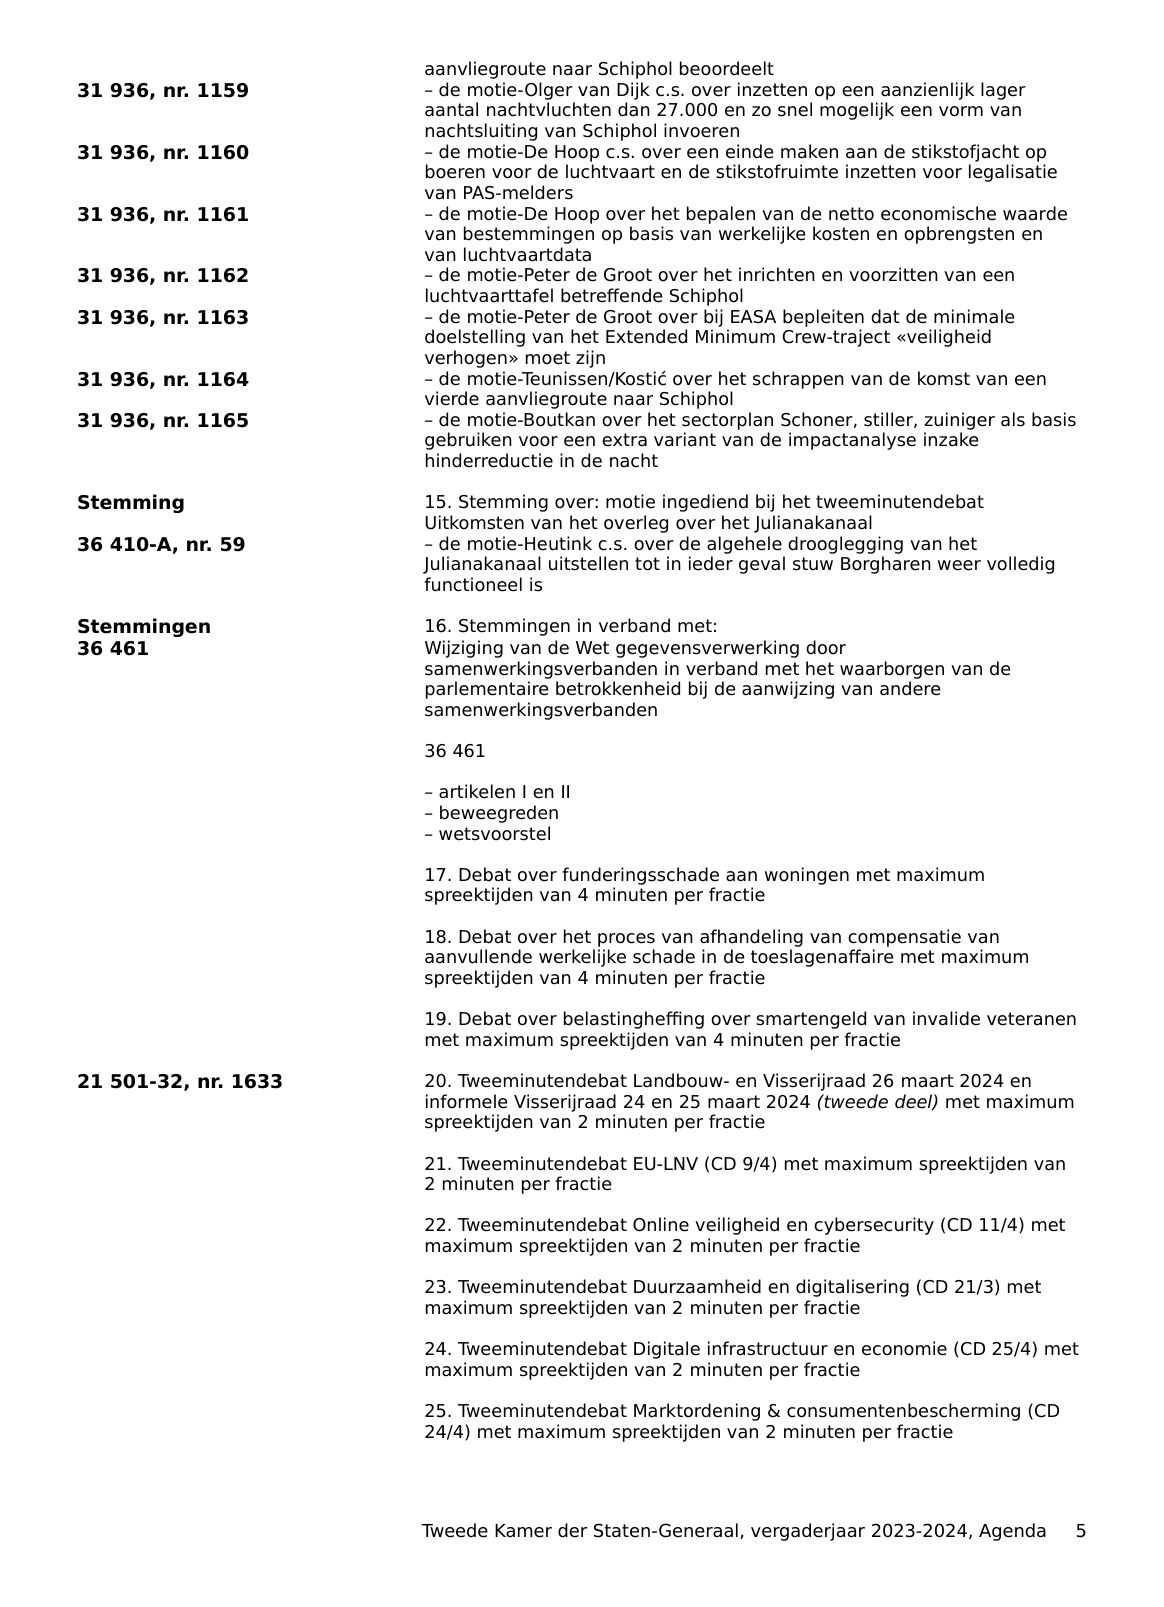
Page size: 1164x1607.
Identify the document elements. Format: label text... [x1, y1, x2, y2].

table_cell [401, 782, 418, 803]
table_cell [77, 1050, 401, 1071]
table_cell [77, 824, 401, 844]
table_cell [77, 865, 401, 906]
table_cell [77, 472, 401, 492]
table_cell 36 410-A, nr. 59 [77, 534, 401, 595]
table_cell 31 936, nr. 1161 [77, 204, 401, 265]
table_cell – de motie-De Hoop over het bepalen van de netto economische waarde van bestemmingen op basis van werkelijke kosten en opbrengsten en van luchtvaartdata [418, 204, 1087, 265]
table_cell – de motie-Boutkan over het sectorplan Schoner, stiller, zuiniger als basis gebruiken voor een extra variant van de impactanalyse inzake hinderreductie in de nacht [418, 410, 1087, 472]
table_cell 31 936, nr. 1164 [77, 369, 401, 410]
table_cell [418, 906, 1087, 927]
table_cell 31 936, nr. 1160 [77, 142, 401, 203]
table_cell [418, 1050, 1087, 1071]
table_cell [401, 1071, 418, 1133]
table_cell [77, 741, 401, 762]
table_cell [401, 1133, 418, 1153]
table_cell [401, 906, 418, 927]
table_cell [77, 1195, 401, 1215]
table_cell [401, 59, 418, 80]
table_cell – wetsvoorstel [418, 824, 1087, 844]
table_cell [401, 472, 418, 492]
table_cell [418, 1380, 1087, 1401]
table_cell 19. Debat over belastingheffing over smartengeld van invalide veteranen met maximum spreektijden van 4 minuten per fractie [418, 1009, 1087, 1050]
table_cell [418, 989, 1087, 1009]
table_cell [401, 1442, 418, 1463]
table_cell 31 936, nr. 1159 [77, 80, 401, 142]
table_cell Stemming [77, 492, 401, 533]
table_cell 15. Stemming over: motie ingediend bij het tweeminutendebat Uitkomsten van het overleg over het Julianakanaal [418, 492, 1087, 533]
table_cell 21 501-32, nr. 1633 [77, 1071, 401, 1133]
table_cell [418, 1195, 1087, 1215]
table_cell 36 461 [418, 741, 1087, 762]
table_cell [401, 1215, 418, 1257]
table_cell [418, 1257, 1087, 1277]
table_cell [401, 204, 418, 265]
table_cell [401, 803, 418, 823]
table_cell [401, 1195, 418, 1215]
table_cell [77, 803, 401, 823]
table_cell 22. Tweeminutendebat Online veiligheid en cybersecurity (CD 11/4) met maximum spreektijden van 2 minuten per fractie [418, 1215, 1087, 1257]
table_cell [77, 720, 401, 741]
table_cell [401, 1319, 418, 1339]
table_cell [401, 824, 418, 844]
table_cell – de motie-De Hoop c.s. over een einde maken aan de stikstofjacht op boeren voor de luchtvaart en de stikstofruimte inzetten voor legalisatie van PAS-melders [418, 142, 1087, 203]
table_cell [401, 492, 418, 533]
table_cell – de motie-Peter de Groot over bij EASA bepleiten dat de minimale doelstelling van het Extended Minimum Crew-traject «veiligheid verhogen» moet zijn [418, 307, 1087, 368]
table_cell [401, 410, 418, 472]
table_cell [401, 638, 418, 720]
table_cell [401, 265, 418, 307]
table_cell 31 936, nr. 1162 [77, 265, 401, 307]
table_cell [418, 595, 1087, 616]
table_cell [77, 1009, 401, 1050]
table_cell [77, 1257, 401, 1277]
table_cell 23. Tweeminutendebat Duurzaamheid en digitalisering (CD 21/3) met maximum spreektijden van 2 minuten per fractie [418, 1277, 1087, 1318]
table_cell [418, 472, 1087, 492]
table_cell [418, 844, 1087, 865]
table_cell [77, 1401, 401, 1442]
table_cell [401, 1277, 418, 1318]
table_cell [401, 1009, 418, 1050]
table_cell 31 936, nr. 1165 [77, 410, 401, 472]
table_cell [401, 762, 418, 782]
table_cell [401, 720, 418, 741]
table_cell [418, 1133, 1087, 1153]
table_cell 18. Debat over het proces van afhandeling van compensatie van aanvullende werkelijke schade in de toeslagenaffaire met maximum spreektijden van 4 minuten per fractie [418, 927, 1087, 988]
table_cell 36 461 [77, 638, 401, 720]
table_cell [401, 307, 418, 368]
table_cell [418, 1319, 1087, 1339]
table_cell [401, 1050, 418, 1071]
table_cell [77, 1215, 401, 1257]
table_cell 31 936, nr. 1163 [77, 307, 401, 368]
table_cell [77, 927, 401, 988]
table_cell [77, 595, 401, 616]
table_cell [401, 369, 418, 410]
table_cell [77, 1154, 401, 1195]
table_cell 25. Tweeminutendebat Marktordening & consumentenbescherming (CD 24/4) met maximum spreektijden van 2 minuten per fractie [418, 1401, 1087, 1442]
table_cell 20. Tweeminutendebat Landbouw- en Visserijraad 26 maart 2024 en informele Visserijraad 24 en 25 maart 2024 (tweede deel) met maximum spreektijden van 2 minuten per fractie [418, 1071, 1087, 1133]
table_cell [401, 844, 418, 865]
table_cell [77, 1442, 401, 1463]
table_cell [401, 595, 418, 616]
table_cell – de motie-Olger van Dijk c.s. over inzetten op een aanzienlijk lager aantal nachtvluchten dan 27.000 en zo snel mogelijk een vorm van nachtsluiting van Schiphol invoeren [418, 80, 1087, 142]
table_cell [401, 1154, 418, 1195]
table_cell 21. Tweeminutendebat EU-LNV (CD 9/4) met maximum spreektijden van 2 minuten per fractie [418, 1154, 1087, 1195]
table_cell [401, 616, 418, 638]
table_cell [77, 906, 401, 927]
table_cell [77, 989, 401, 1009]
table_cell [77, 1319, 401, 1339]
table_cell [401, 1339, 418, 1380]
table_cell [77, 1277, 401, 1318]
table_cell [401, 1380, 418, 1401]
table_cell – beweegreden [418, 803, 1087, 823]
table_cell 24. Tweeminutendebat Digitale infrastructuur en economie (CD 25/4) met maximum spreektijden van 2 minuten per fractie [418, 1339, 1087, 1380]
table_cell [401, 865, 418, 906]
table_cell 17. Debat over funderingsschade aan woningen met maximum spreektijden van 4 minuten per fractie [418, 865, 1087, 906]
table_cell – de motie-Heutink c.s. over de algehele drooglegging van het Julianakanaal uitstellen tot in ieder geval stuw Borgharen weer volledig functioneel is [418, 534, 1087, 595]
table_cell [77, 1133, 401, 1153]
table_cell [77, 844, 401, 865]
table_cell aanvliegroute naar Schiphol beoordeelt [418, 59, 1087, 80]
table_cell [401, 534, 418, 595]
table_cell [401, 80, 418, 142]
table_cell [401, 142, 418, 203]
table_cell [401, 1257, 418, 1277]
table_cell [401, 1401, 418, 1442]
table_cell [418, 762, 1087, 782]
table_cell [401, 927, 418, 988]
table_cell – artikelen I en II [418, 782, 1087, 803]
table_cell [418, 720, 1087, 741]
table_cell [77, 1339, 401, 1380]
table_cell [77, 1380, 401, 1401]
table_cell [418, 1442, 1087, 1463]
table_cell – de motie-Peter de Groot over het inrichten en voorzitten van een luchtvaarttafel betreffende Schiphol [418, 265, 1087, 307]
table_cell [401, 989, 418, 1009]
table_cell Wijziging van de Wet gegevensverwerking door samenwerkingsverbanden in verband met het waarborgen van de parlementaire betrokkenheid bij de aanwijzing van andere samenwerkingsverbanden [418, 638, 1087, 720]
table_cell Stemmingen [77, 616, 401, 638]
table_cell [77, 782, 401, 803]
table_cell 16. Stemmingen in verband met: [418, 616, 1087, 638]
table_cell [77, 762, 401, 782]
table_cell – de motie-Teunissen/Kostić over het schrappen van de komst van een vierde aanvliegroute naar Schiphol [418, 369, 1087, 410]
table_cell [401, 741, 418, 762]
table_cell [77, 59, 401, 80]
